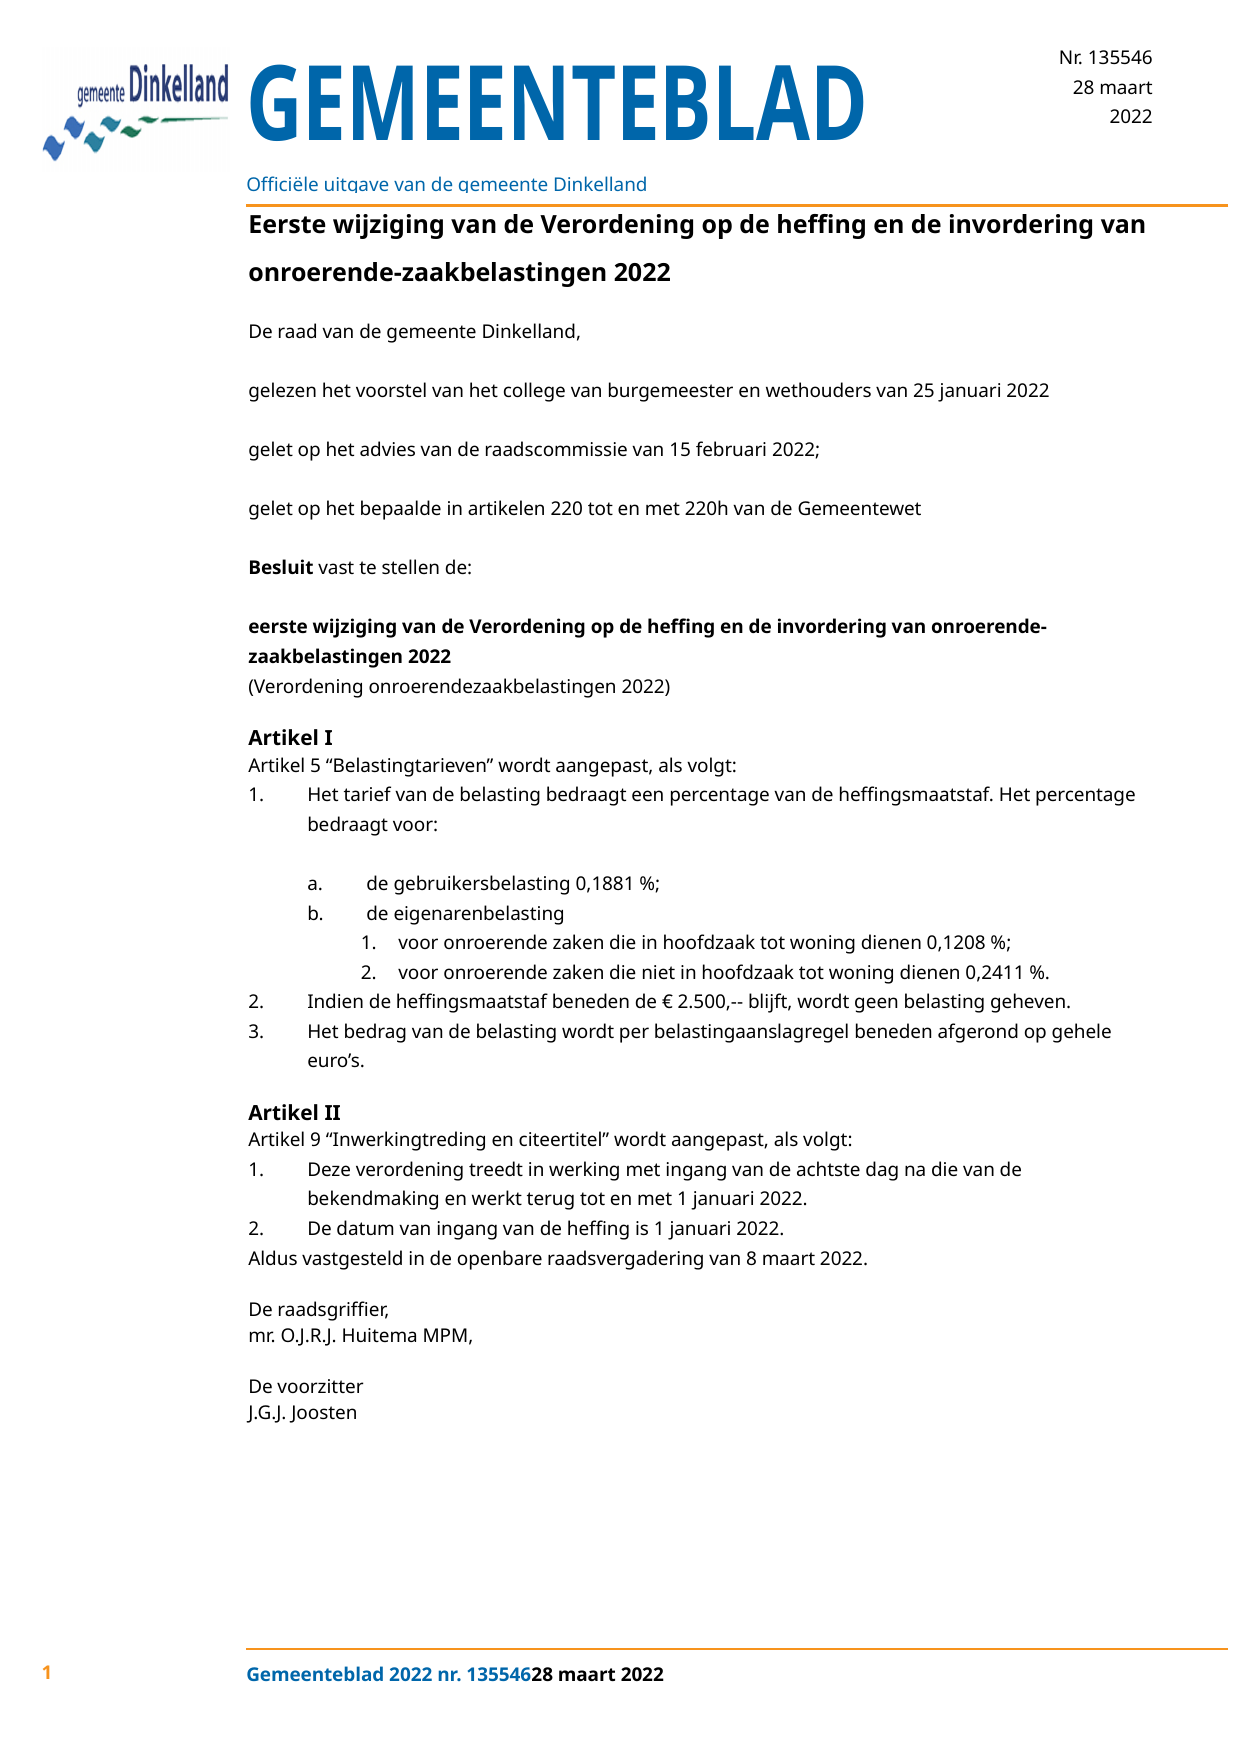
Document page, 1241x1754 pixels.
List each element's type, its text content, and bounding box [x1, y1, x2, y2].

list Indien de heffingsmaatstaf beneden de € 2.500,-- blijft, wordt geen belasting geheven. [248, 988, 1152, 1014]
text eerste wijziging van de Verordening op de heffing en de invordering van onroerende-zaakbelastingen 2022 [248, 614, 1152, 669]
text De raad van de gemeente Dinkelland, [248, 318, 1152, 344]
text Eerste wijziging van de Verordening op de heffing en de invordering van onroerende-zaakbelastingen 2022 [248, 207, 1152, 288]
text Artikel II [248, 1098, 1152, 1126]
text Artikel 9 “Inwerkingtreding en citeertitel” wordt aangepast, als volgt: [248, 1126, 1152, 1152]
list De datum van ingang van de heffing is 1 januari 2022. [248, 1215, 1152, 1241]
text De raadsgriffier, [248, 1296, 1152, 1322]
list Het bedrag van de belasting wordt per belastingaanslagregel beneden afgerond op gehele euro’s. [248, 1018, 1152, 1073]
text Aldus vastgesteld in de openbare raadsvergadering van 8 maart 2022. [248, 1245, 1152, 1271]
list Het tarief van de belasting bedraagt een percentage van de heffingsmaatstaf. Het percentage bedraagt voor: [248, 781, 1152, 837]
text Artikel I [248, 723, 1152, 752]
text mr. O.J.R.J. Huitema MPM, [248, 1322, 1152, 1348]
list de eigenarenbelasting [307, 900, 1152, 925]
list de gebruikersbelasting 0,1881 %; [307, 870, 1152, 896]
picture [41, 47, 231, 172]
text Artikel 5 “Belastingtarieven” wordt aangepast, als volgt: [248, 752, 1152, 777]
text gelet op het bepaalde in artikelen 220 tot en met 220h van de Gemeentewet [248, 495, 1152, 521]
text Besluit vast te stellen de: [248, 554, 1152, 580]
text gelet op het advies van de raadscommissie van 15 februari 2022; [248, 436, 1152, 462]
text J.G.J. Joosten [248, 1399, 1152, 1425]
text De voorzitter [248, 1373, 1152, 1399]
list Deze verordening treedt in werking met ingang van de achtste dag na die van de bekendmaking en werkt terug tot en met 1 januari 2022. [248, 1156, 1152, 1211]
text gelezen het voorstel van het college van burgemeester en wethouders van 25 januari 2022 [248, 377, 1152, 403]
text (Verordening onroerendezaakbelastingen 2022) [248, 673, 1152, 699]
list voor onroerende zaken die in hoofdzaak tot woning dienen 0,1208 %; [361, 929, 1152, 955]
list voor onroerende zaken die niet in hoofdzaak tot woning dienen 0,2411 %. [361, 959, 1152, 984]
